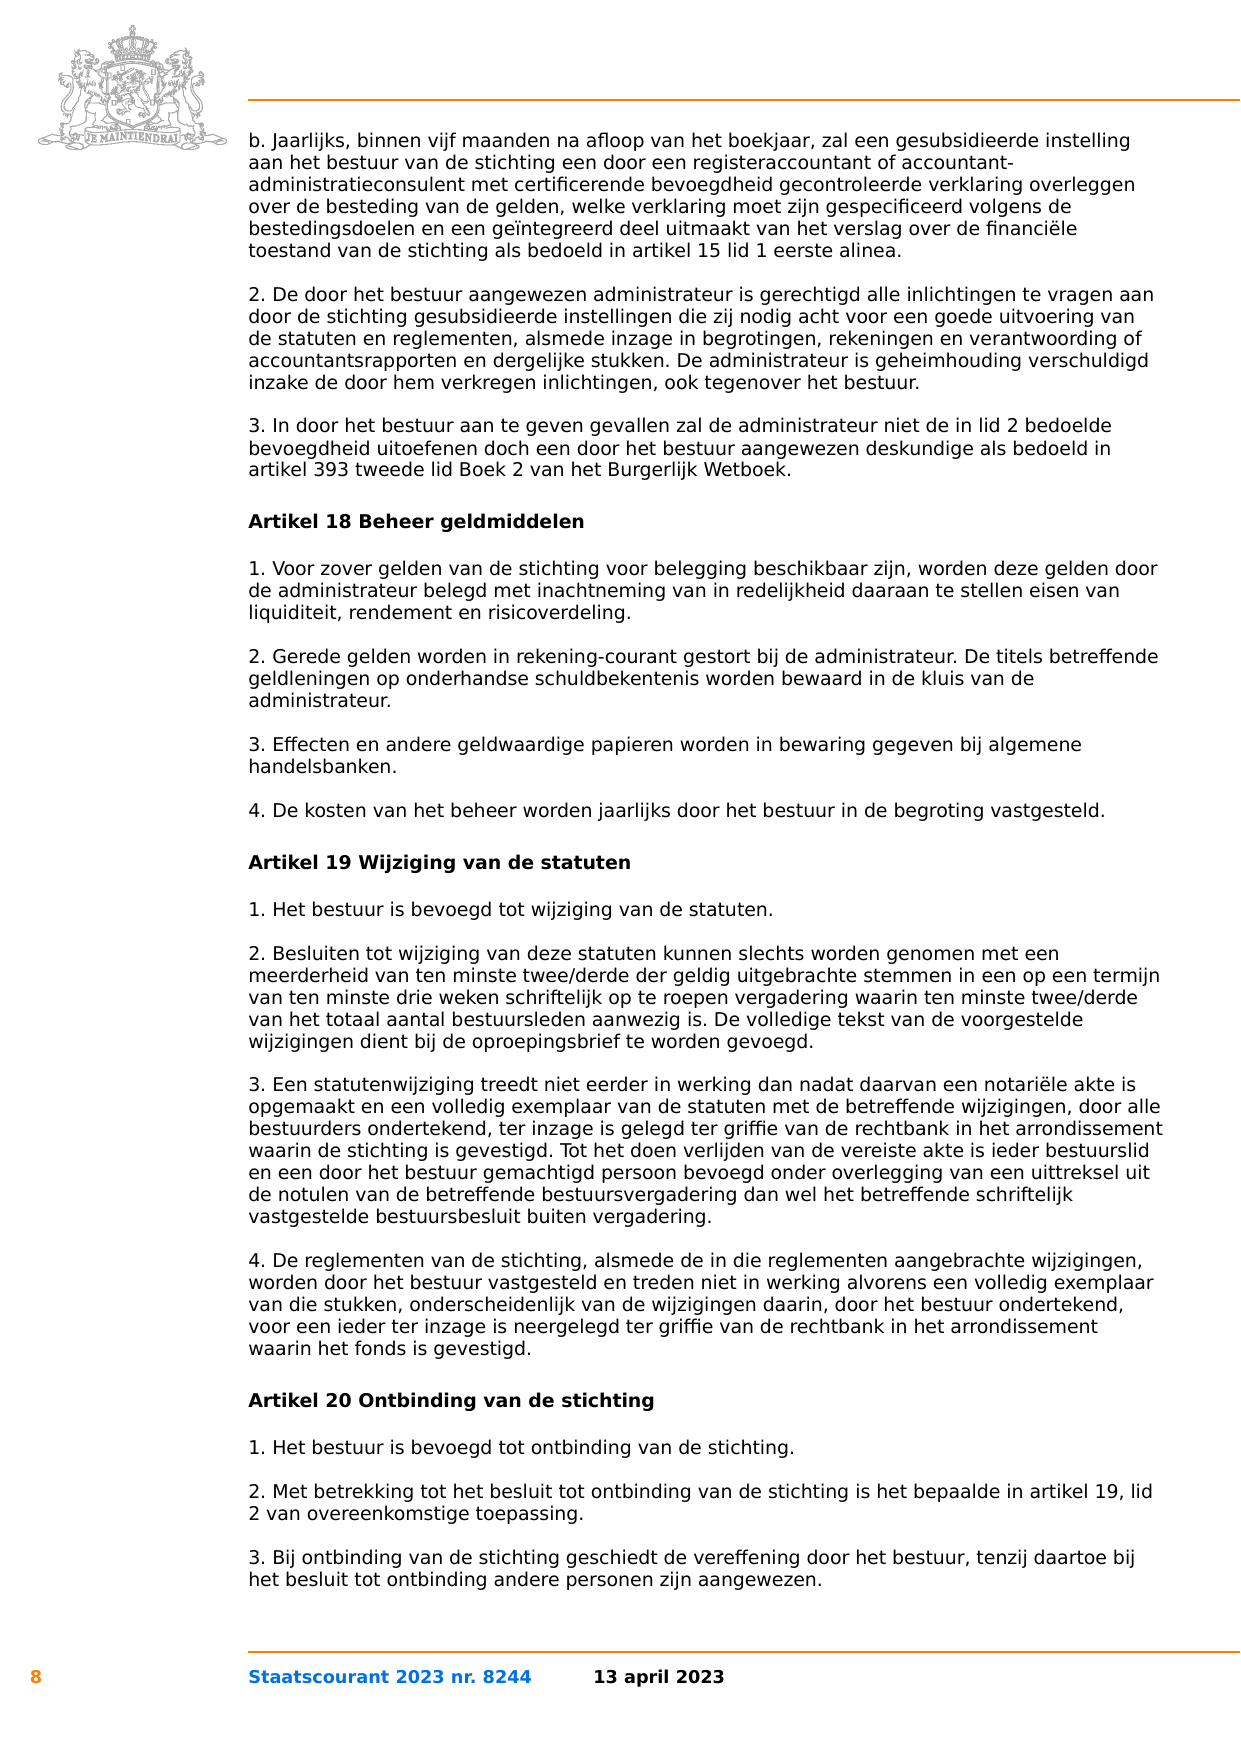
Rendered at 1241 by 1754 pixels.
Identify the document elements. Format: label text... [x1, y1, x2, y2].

text 3. In door het bestuur aan te geven gevallen zal de administrateur niet de in lid 2 bedoelde bevoegdheid uitoefenen doch een door het bestuur aangewezen deskundige als bedoeld in artikel 393 tweede lid Boek 2 van het Burgerlijk Wetboek. [248, 415, 1163, 481]
text 2. Gerede gelden worden in rekening-courant gestort bij de administrateur. De titels betreffende geldleningen op onderhandse schuldbekentenis worden bewaard in de kluis van de administrateur. [248, 646, 1163, 712]
subtitle Artikel 19 Wijziging van de statuten [248, 852, 1163, 874]
subtitle Artikel 20 Ontbinding van de stichting [248, 1390, 1163, 1412]
text b. Jaarlijks, binnen vijf maanden na afloop van het boekjaar, zal een gesubsidieerde instelling aan het bestuur van de stichting een door een registeraccountant of accountant-administratieconsulent met certificerende bevoegdheid gecontroleerde verklaring overleggen over de besteding van de gelden, welke verklaring moet zijn gespecificeerd volgens de bestedingsdoelen en een geïntegreerd deel uitmaakt van het verslag over de financiële toestand van de stichting als bedoeld in artikel 15 lid 1 eerste alinea. [248, 130, 1163, 262]
text 2. Besluiten tot wijziging van deze statuten kunnen slechts worden genomen met een meerderheid van ten minste twee/derde der geldig uitgebrachte stemmen in een op een termijn van ten minste drie weken schriftelijk op te roepen vergadering waarin ten minste twee/derde van het totaal aantal bestuursleden aanwezig is. De volledige tekst van de voorgestelde wijzigingen dient bij de oproepingsbrief te worden gevoegd. [248, 943, 1163, 1052]
subtitle Artikel 18 Beheer geldmiddelen [248, 511, 1163, 533]
text 3. Bij ontbinding van de stichting geschiedt de vereffening door het bestuur, tenzij daartoe bij het besluit tot ontbinding andere personen zijn aangewezen. [248, 1547, 1163, 1591]
text 3. Effecten en andere geldwaardige papieren worden in bewaring gegeven bij algemene handelsbanken. [248, 734, 1163, 778]
text 3. Een statutenwijziging treedt niet eerder in werking dan nadat daarvan een notariële akte is opgemaakt en een volledig exemplaar van de statuten met de betreffende wijzigingen, door alle bestuurders ondertekend, ter inzage is gelegd ter griffie van de rechtbank in het arrondissement waarin de stichting is gevestigd. Tot het doen verlijden van de vereiste akte is ieder bestuurslid en een door het bestuur gemachtigd persoon bevoegd onder overlegging van een uittreksel uit de notulen van de betreffende bestuursvergadering dan wel het betreffende schriftelijk vastgestelde bestuursbesluit buiten vergadering. [248, 1074, 1163, 1228]
text 1. Het bestuur is bevoegd tot ontbinding van de stichting. [248, 1437, 1163, 1459]
text 2. Met betrekking tot het besluit tot ontbinding van de stichting is het bepaalde in artikel 19, lid 2 van overeenkomstige toepassing. [248, 1481, 1163, 1525]
picture [38, 25, 227, 150]
text 4. De reglementen van de stichting, alsmede de in die reglementen aangebrachte wijzigingen, worden door het bestuur vastgesteld en treden niet in werking alvorens een volledig exemplaar van die stukken, onderscheidenlijk van de wijzigingen daarin, door het bestuur ondertekend, voor een ieder ter inzage is neergelegd ter griffie van de rechtbank in het arrondissement waarin het fonds is gevestigd. [248, 1250, 1163, 1360]
text 2. De door het bestuur aangewezen administrateur is gerechtigd alle inlichtingen te vragen aan door de stichting gesubsidieerde instellingen die zij nodig acht voor een goede uitvoering van de statuten en reglementen, alsmede inzage in begrotingen, rekeningen en verantwoording of accountantsrapporten en dergelijke stukken. De administrateur is geheimhouding verschuldigd inzake de door hem verkregen inlichtingen, ook tegenover het bestuur. [248, 284, 1163, 393]
text 1. Het bestuur is bevoegd tot wijziging van de statuten. [248, 899, 1163, 921]
text 1. Voor zover gelden van de stichting voor belegging beschikbaar zijn, worden deze gelden door de administrateur belegd met inachtneming van in redelijkheid daaraan te stellen eisen van liquiditeit, rendement en risicoverdeling. [248, 558, 1163, 624]
text 4. De kosten van het beheer worden jaarlijks door het bestuur in de begroting vastgesteld. [248, 800, 1163, 822]
